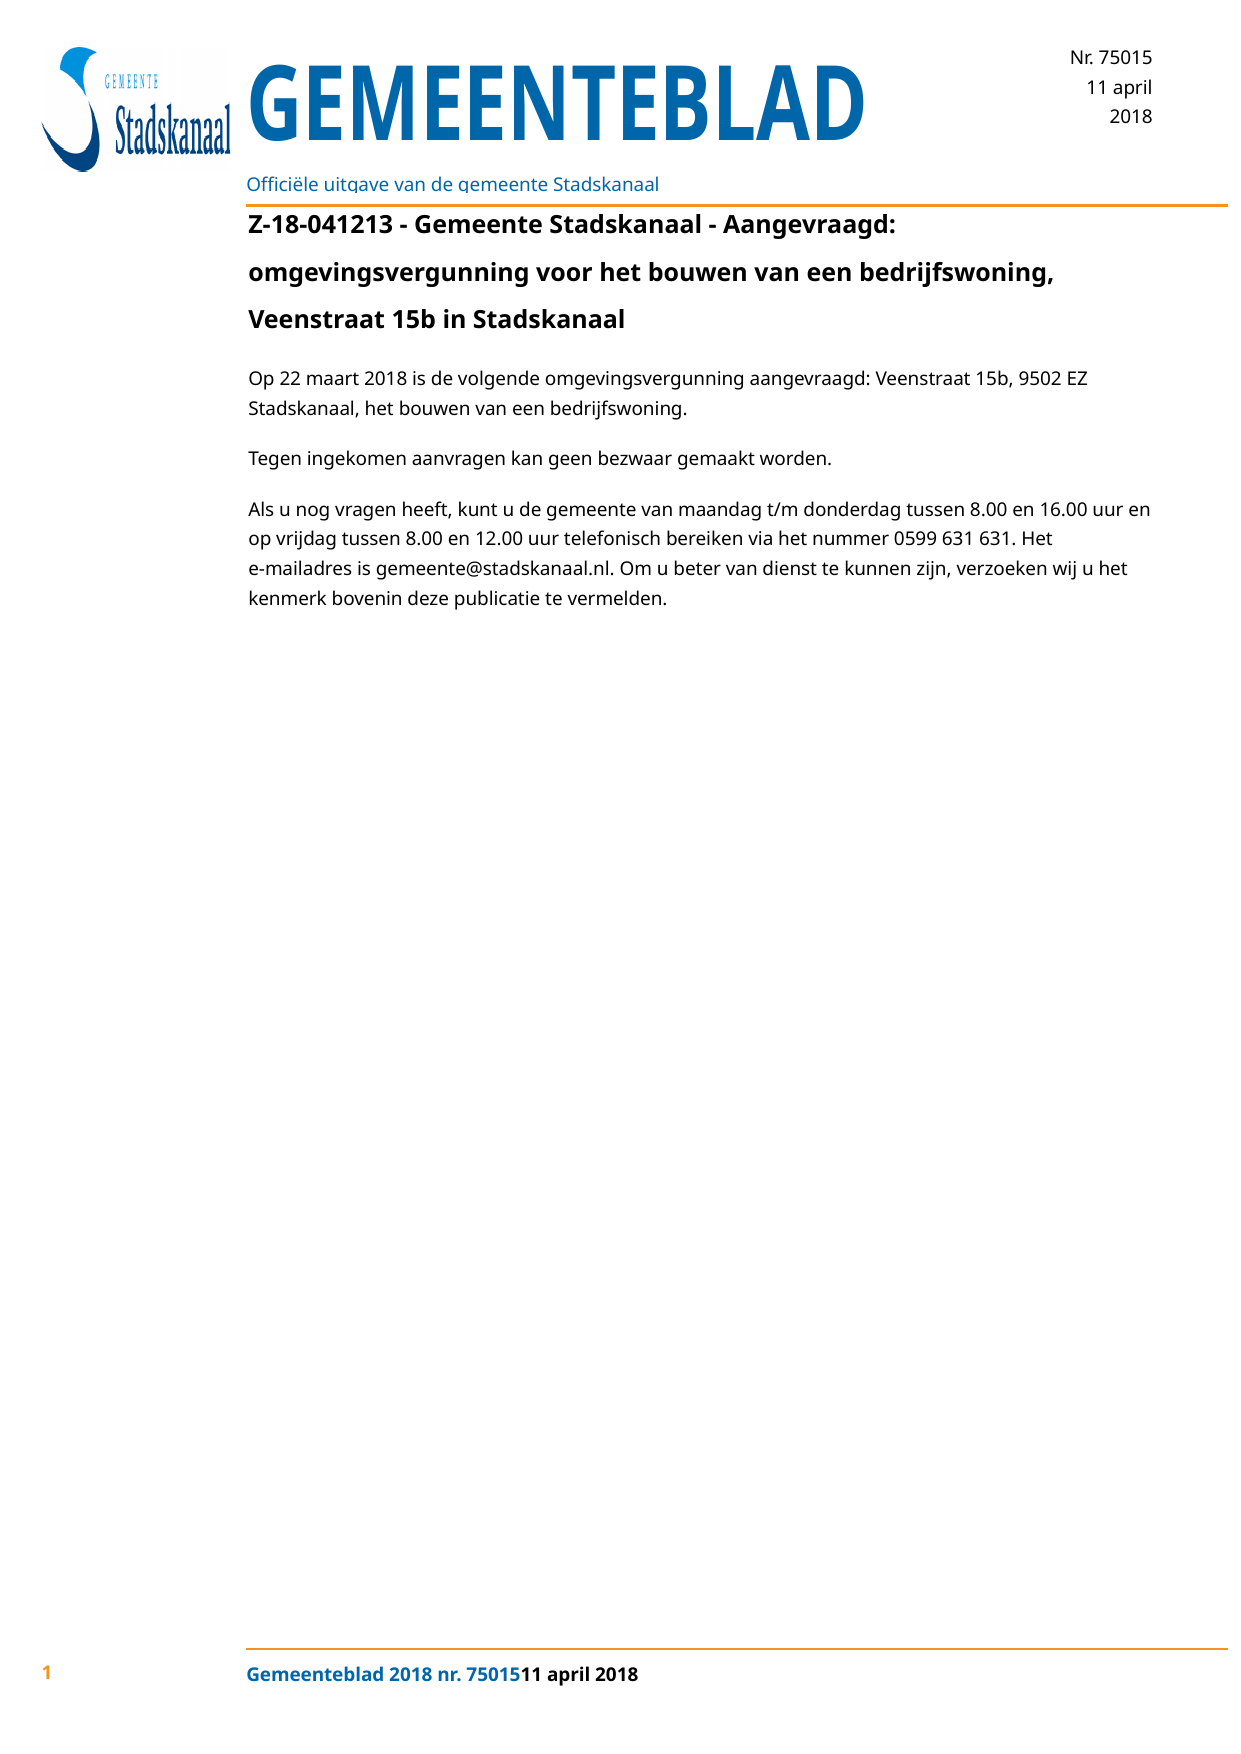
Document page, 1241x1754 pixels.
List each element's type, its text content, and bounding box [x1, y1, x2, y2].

text Tegen ingekomen aanvragen kan geen bezwaar gemaakt worden. [248, 446, 1152, 471]
text Als u nog vragen heeft, kunt u de gemeente van maandag t/m donderdag tussen 8.00 en 16.00 uur en op vrijdag tussen 8.00 en 12.00 uur telefonisch bereiken via het nummer 0599 631 631. Het e‑mailadres is gemeente@stadskanaal.nl. Om u beter van dienst te kunnen zijn, verzoeken wij u het kenmerk bovenin deze publicatie te vermelden. [248, 496, 1152, 610]
picture [41, 47, 231, 172]
text Op 22 maart 2018 is de volgende omgevingsvergunning aangevraagd: Veenstraat 15b, 9502 EZ Stadskanaal, het bouwen van een bedrijfswoning. [248, 366, 1152, 421]
text Z-18-041213 - Gemeente Stadskanaal - Aangevraagd: omgevingsvergunning voor het bouwen van een bedrijfswoning, Veenstraat 15b in Stadskanaal [248, 207, 1152, 336]
